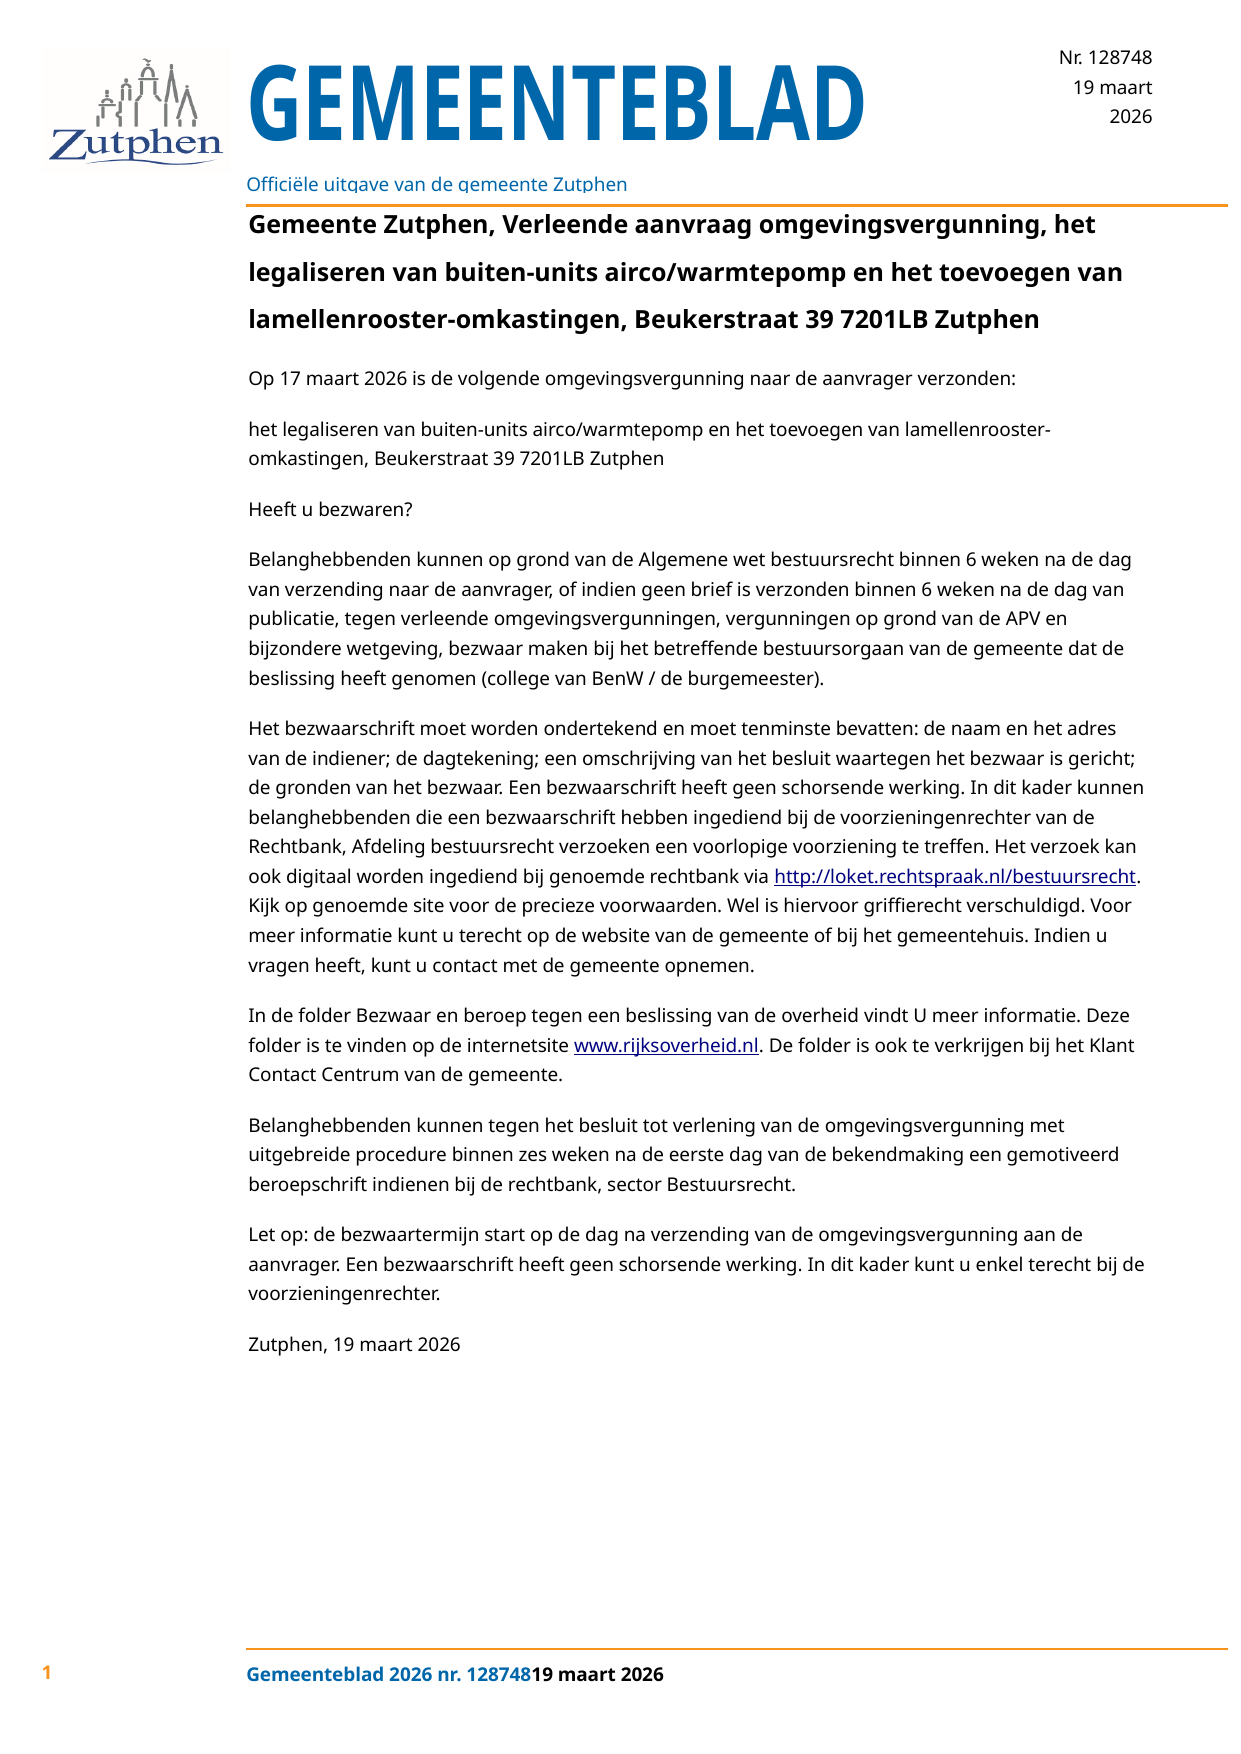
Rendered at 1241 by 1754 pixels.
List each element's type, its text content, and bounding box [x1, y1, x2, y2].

text het legaliseren van buiten-units airco/warmtepomp en het toevoegen van lamellenrooster-omkastingen, Beukerstraat 39 7201LB Zutphen [248, 416, 1152, 471]
text Gemeente Zutphen, Verleende aanvraag omgevingsvergunning, het legaliseren van buiten-units airco/warmtepomp en het toevoegen van lamellenrooster-omkastingen, Beukerstraat 39 7201LB Zutphen [248, 207, 1152, 336]
text Let op: de bezwaartermijn start op de dag na verzending van de omgevingsvergunning aan de aanvrager. Een bezwaarschrift heeft geen schorsende werking. In dit kader kunt u enkel terecht bij de voorzieningenrechter. [248, 1221, 1152, 1306]
text Zutphen, 19 maart 2026 [248, 1331, 1152, 1357]
picture [41, 47, 231, 172]
text Belanghebbenden kunnen op grond van de Algemene wet bestuursrecht binnen 6 weken na de dag van verzending naar de aanvrager, of indien geen brief is verzonden binnen 6 weken na de dag van publicatie, tegen verleende omgevingsvergunningen, vergunningen op grond van de APV en bijzondere wetgeving, bezwaar maken bij het betreffende bestuursorgaan van de gemeente dat de beslissing heeft genomen (college van BenW / de burgemeester). [248, 546, 1152, 690]
text Op 17 maart 2026 is de volgende omgevingsvergunning naar de aanvrager verzonden: [248, 366, 1152, 391]
text Het bezwaarschrift moet worden ondertekend en moet tenminste bevatten: de naam en het adres van de indiener; de dagtekening; een omschrijving van het besluit waartegen het bezwaar is gericht; de gronden van het bezwaar. Een bezwaarschrift heeft geen schorsende werking. In dit kader kunnen belanghebbenden die een bezwaarschrift hebben ingediend bij de voorzieningenrechter van de Rechtbank, Afdeling bestuursrecht verzoeken een voorlopige voorziening te treffen. Het verzoek kan ook digitaal worden ingediend bij genoemde rechtbank via http://loket.rechtspraak.nl/bestuursrecht. Kijk op genoemde site voor de precieze voorwaarden. Wel is hiervoor griffierecht verschuldigd. Voor meer informatie kunt u terecht op de website van de gemeente of bij het gemeentehuis. Indien u vragen heeft, kunt u contact met de gemeente opnemen. [248, 715, 1152, 977]
text In de folder Bezwaar en beroep tegen een beslissing van de overheid vindt U meer informatie. Deze folder is te vinden op de internetsite www.rijksoverheid.nl. De folder is ook te verkrijgen bij het Klant Contact Centrum van de gemeente. [248, 1002, 1152, 1087]
text Belanghebbenden kunnen tegen het besluit tot verlening van de omgevingsvergunning met uitgebreide procedure binnen zes weken na de eerste dag van de bekendmaking een gemotiveerd beroepschrift indienen bij de rechtbank, sector Bestuursrecht. [248, 1112, 1152, 1197]
text Heeft u bezwaren? [248, 496, 1152, 522]
